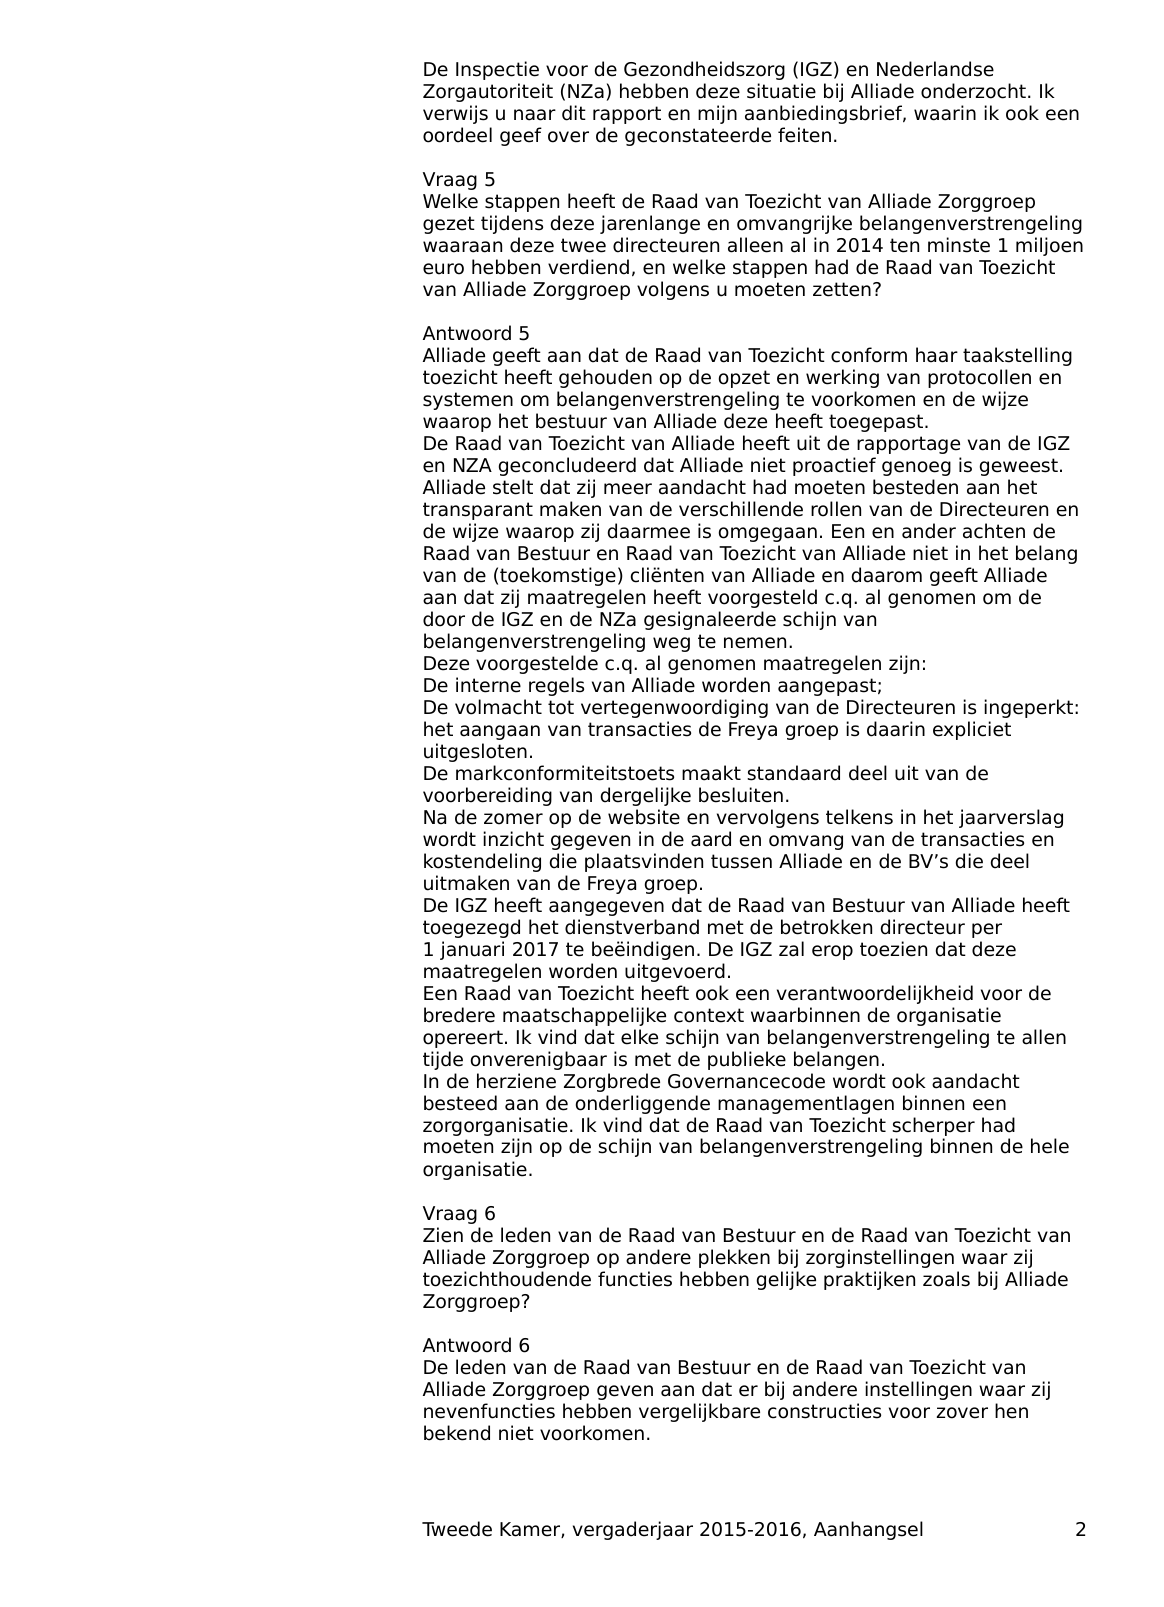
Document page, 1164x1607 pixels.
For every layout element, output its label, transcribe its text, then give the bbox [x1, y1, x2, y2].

text Deze voorgestelde c.q. al genomen maatregelen zijn: [422, 653, 1087, 675]
text Een Raad van Toezicht heeft ook een verantwoordelijkheid voor de bredere maatschappelijke context waarbinnen de organisatie opereert. Ik vind dat elke schijn van belangenverstrengeling te allen tijde onverenigbaar is met de publieke belangen. [422, 983, 1087, 1071]
text In de herziene Zorgbrede Governancecode wordt ook aandacht besteed aan de onderliggende managementlagen binnen een zorgorganisatie. Ik vind dat de Raad van Toezicht scherper had moeten zijn op de schijn van belangenverstrengeling binnen de hele organisatie. [422, 1071, 1087, 1180]
text Na de zomer op de website en vervolgens telkens in het jaarverslag wordt inzicht gegeven in de aard en omvang van de transacties en kostendeling die plaatsvinden tussen Alliade en de BV’s die deel uitmaken van de Freya groep. [422, 807, 1087, 895]
text De markconformiteitstoets maakt standaard deel uit van de voorbereiding van dergelijke besluiten. [422, 763, 1087, 807]
text Vraag 5 [422, 169, 1087, 191]
text De interne regels van Alliade worden aangepast; [422, 675, 1087, 697]
text De leden van de Raad van Bestuur en de Raad van Toezicht van Alliade Zorggroep geven aan dat er bij andere instellingen waar zij nevenfuncties hebben vergelijkbare constructies voor zover hen bekend niet voorkomen. [422, 1357, 1087, 1444]
text De IGZ heeft aangegeven dat de Raad van Bestuur van Alliade heeft toegezegd het dienstverband met de betrokken directeur per 1 januari 2017 te beëindigen. De IGZ zal erop toezien dat deze maatregelen worden uitgevoerd. [422, 895, 1087, 983]
text De Raad van Toezicht van Alliade heeft uit de rapportage van de IGZ en NZA geconcludeerd dat Alliade niet proactief genoeg is geweest. Alliade stelt dat zij meer aandacht had moeten besteden aan het transparant maken van de verschillende rollen van de Directeuren en de wijze waarop zij daarmee is omgegaan. Een en ander achten de Raad van Bestuur en Raad van Toezicht van Alliade niet in het belang van de (toekomstige) cliënten van Alliade en daarom geeft Alliade aan dat zij maatregelen heeft voorgesteld c.q. al genomen om de door de IGZ en de NZa gesignaleerde schijn van belangenverstrengeling weg te nemen. [422, 433, 1087, 653]
text Vraag 6 [422, 1203, 1087, 1224]
text Antwoord 5 [422, 323, 1087, 345]
text Antwoord 6 [422, 1335, 1087, 1357]
text De Inspectie voor de Gezondheidszorg (IGZ) en Nederlandse Zorgautoriteit (NZa) hebben deze situatie bij Alliade onderzocht. Ik verwijs u naar dit rapport en mijn aanbiedingsbrief, waarin ik ook een oordeel geef over de geconstateerde feiten. [422, 59, 1087, 147]
text Alliade geeft aan dat de Raad van Toezicht conform haar taakstelling toezicht heeft gehouden op de opzet en werking van protocollen en systemen om belangenverstrengeling te voorkomen en de wijze waarop het bestuur van Alliade deze heeft toegepast. [422, 345, 1087, 433]
text De volmacht tot vertegenwoordiging van de Directeuren is ingeperkt: het aangaan van transacties de Freya groep is daarin expliciet uitgesloten. [422, 697, 1087, 763]
text Zien de leden van de Raad van Bestuur en de Raad van Toezicht van Alliade Zorggroep op andere plekken bij zorginstellingen waar zij toezichthoudende functies hebben gelijke praktijken zoals bij Alliade Zorggroep? [422, 1224, 1087, 1312]
text Welke stappen heeft de Raad van Toezicht van Alliade Zorggroep gezet tijdens deze jarenlange en omvangrijke belangenverstrengeling waaraan deze twee directeuren alleen al in 2014 ten minste 1 miljoen euro hebben verdiend, en welke stappen had de Raad van Toezicht van Alliade Zorggroep volgens u moeten zetten? [422, 191, 1087, 301]
